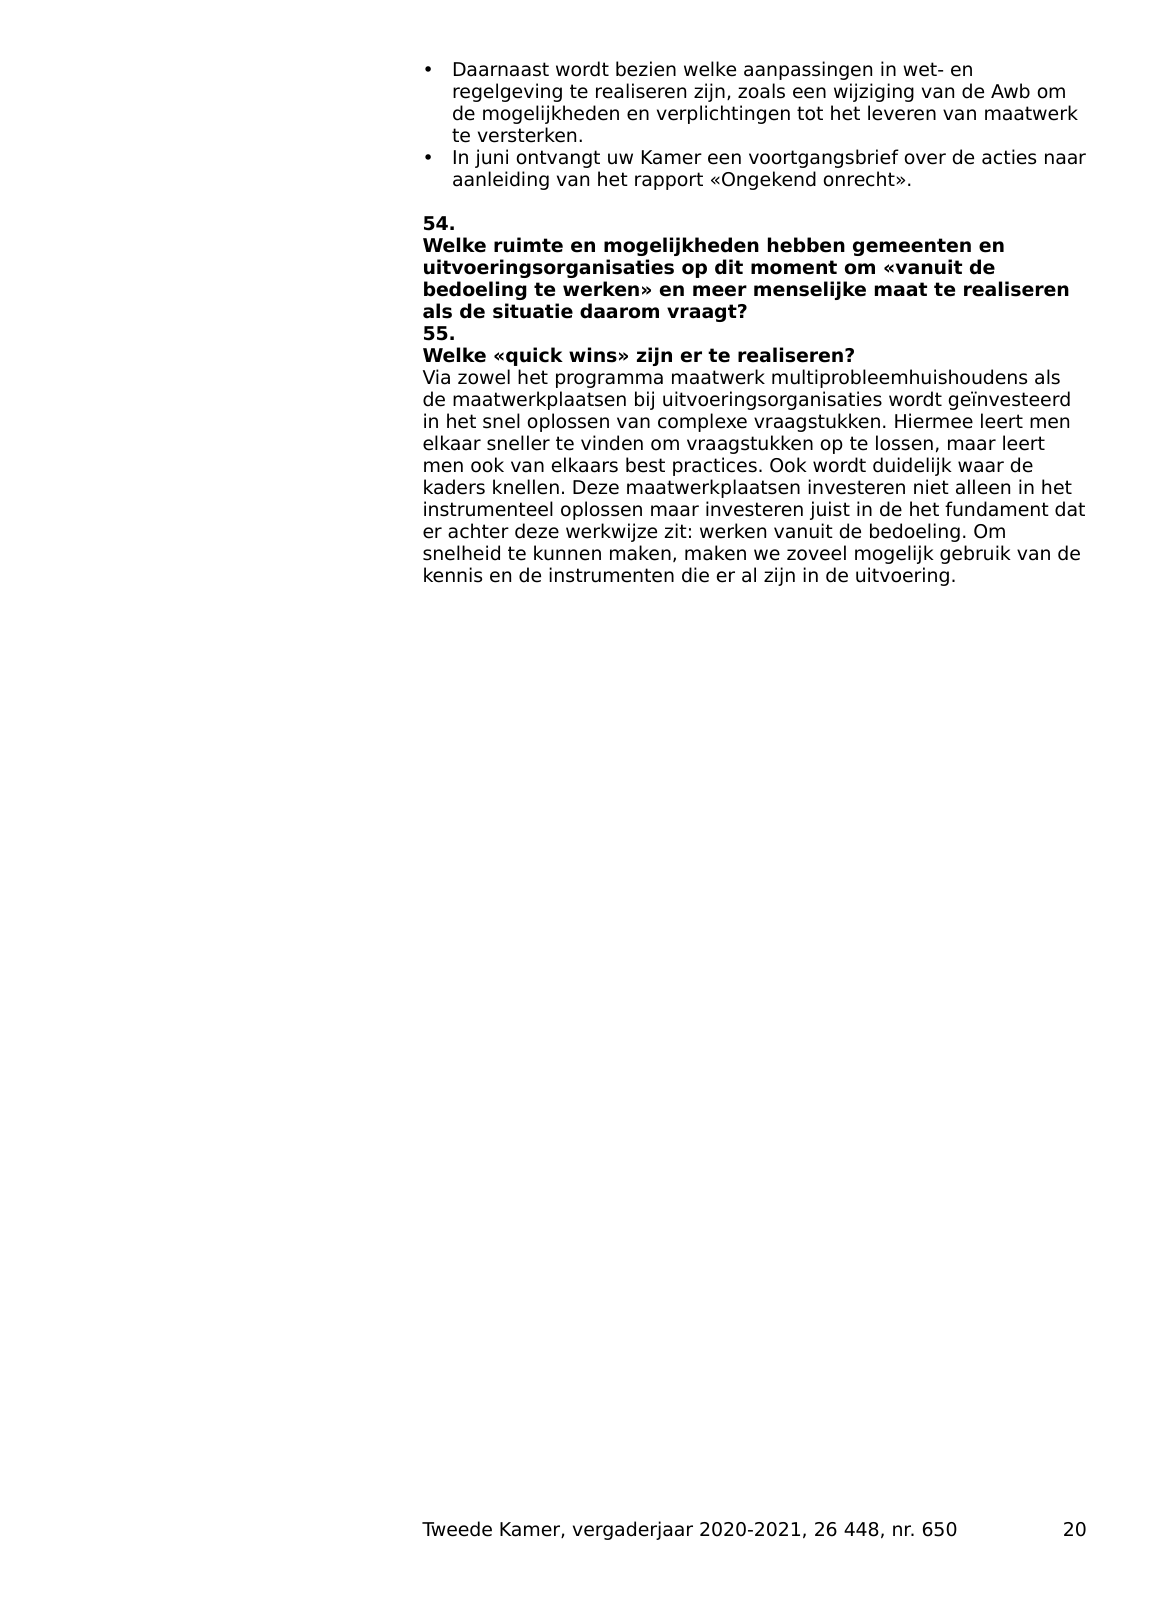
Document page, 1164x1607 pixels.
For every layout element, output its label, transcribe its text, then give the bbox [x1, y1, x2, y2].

text Welke ruimte en mogelijkheden hebben gemeenten en uitvoeringsorganisaties op dit moment om «vanuit de bedoeling te werken» en meer menselijke maat te realiseren als de situatie daarom vraagt? [422, 235, 1087, 323]
text Welke «quick wins» zijn er te realiseren? [422, 345, 1087, 367]
text 54. [422, 213, 1087, 235]
text • Daarnaast wordt bezien welke aanpassingen in wet- en regelgeving te realiseren zijn, zoals een wijziging van de Awb om de mogelijkheden en verplichtingen tot het leveren van maatwerk te versterken. [422, 59, 1087, 147]
text 55. [422, 323, 1087, 345]
text Via zowel het programma maatwerk multiprobleemhuishoudens als de maatwerkplaatsen bij uitvoeringsorganisaties wordt geïnvesteerd in het snel oplossen van complexe vraagstukken. Hiermee leert men elkaar sneller te vinden om vraagstukken op te lossen, maar leert men ook van elkaars best practices. Ook wordt duidelijk waar de kaders knellen. Deze maatwerkplaatsen investeren niet alleen in het instrumenteel oplossen maar investeren juist in de het fundament dat er achter deze werkwijze zit: werken vanuit de bedoeling. Om snelheid te kunnen maken, maken we zoveel mogelijk gebruik van de kennis en de instrumenten die er al zijn in de uitvoering. [422, 367, 1087, 587]
text • In juni ontvangt uw Kamer een voortgangsbrief over de acties naar aanleiding van het rapport «Ongekend onrecht». [422, 147, 1087, 191]
